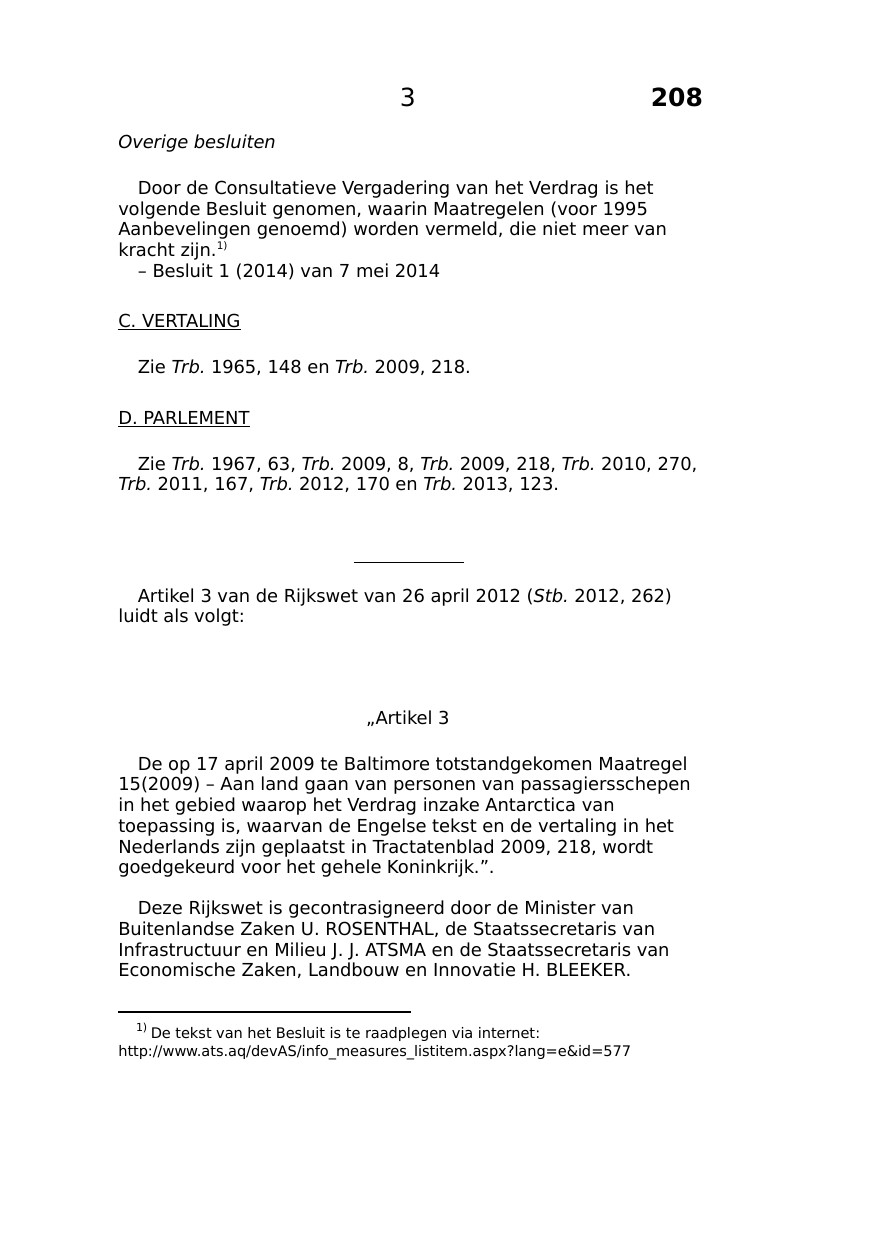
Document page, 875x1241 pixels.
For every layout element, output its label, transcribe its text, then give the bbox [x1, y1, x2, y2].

text Door de Consultatieve Vergadering van het Verdrag is het volgende Besluit genomen, waarin Maatregelen (voor 1995 Aanbevelingen genoemd) worden vermeld, die niet meer van kracht zijn. [118, 178, 703, 261]
subtitle „Artikel 3 [118, 708, 703, 728]
text – Besluit 1 (2014) van 7 mei 2014 [118, 261, 703, 281]
text De tekst van het Besluit is te raadplegen via internet: http://www.ats.aq/devAS/info_measures_listitem.aspx?lang=e&id=577 [118, 1021, 703, 1060]
text Deze Rijkswet is gecontrasigneerd door de Minister van Buitenlandse Zaken U. ROSENTHAL, de Staatssecretaris van Infrastructuur en Milieu J. J. ATSMA en de Staatssecretaris van Economische Zaken, Landbouw en Innovatie H. BLEEKER. [118, 898, 703, 981]
text Zie Trb. 1967, 63, Trb. 2009, 8, Trb. 2009, 218, Trb. 2010, 270, Trb. 2011, 167, Trb. 2012, 170 en Trb. 2013, 123. [118, 453, 703, 495]
subtitle C. VERTALING [118, 311, 703, 332]
text De op 17 april 2009 te Baltimore totstandgekomen Maatregel 15(2009) – Aan land gaan van personen van passagiersschepen in het gebied waarop het Verdrag inzake Antarctica van toepassing is, waarvan de Engelse tekst en de vertaling in het Nederlands zijn geplaatst in Tractatenblad 2009, 218, wordt goedgekeurd voor het gehele Koninkrijk.”. [118, 753, 703, 878]
text Zie Trb. 1965, 148 en Trb. 2009, 218. [118, 357, 703, 378]
subtitle Overige besluiten [118, 132, 703, 153]
text Artikel 3 van de Rijkswet van 26 april 2012 (Stb. 2012, 262) luidt als volgt: [118, 586, 703, 627]
subtitle D. PARLEMENT [118, 408, 703, 428]
